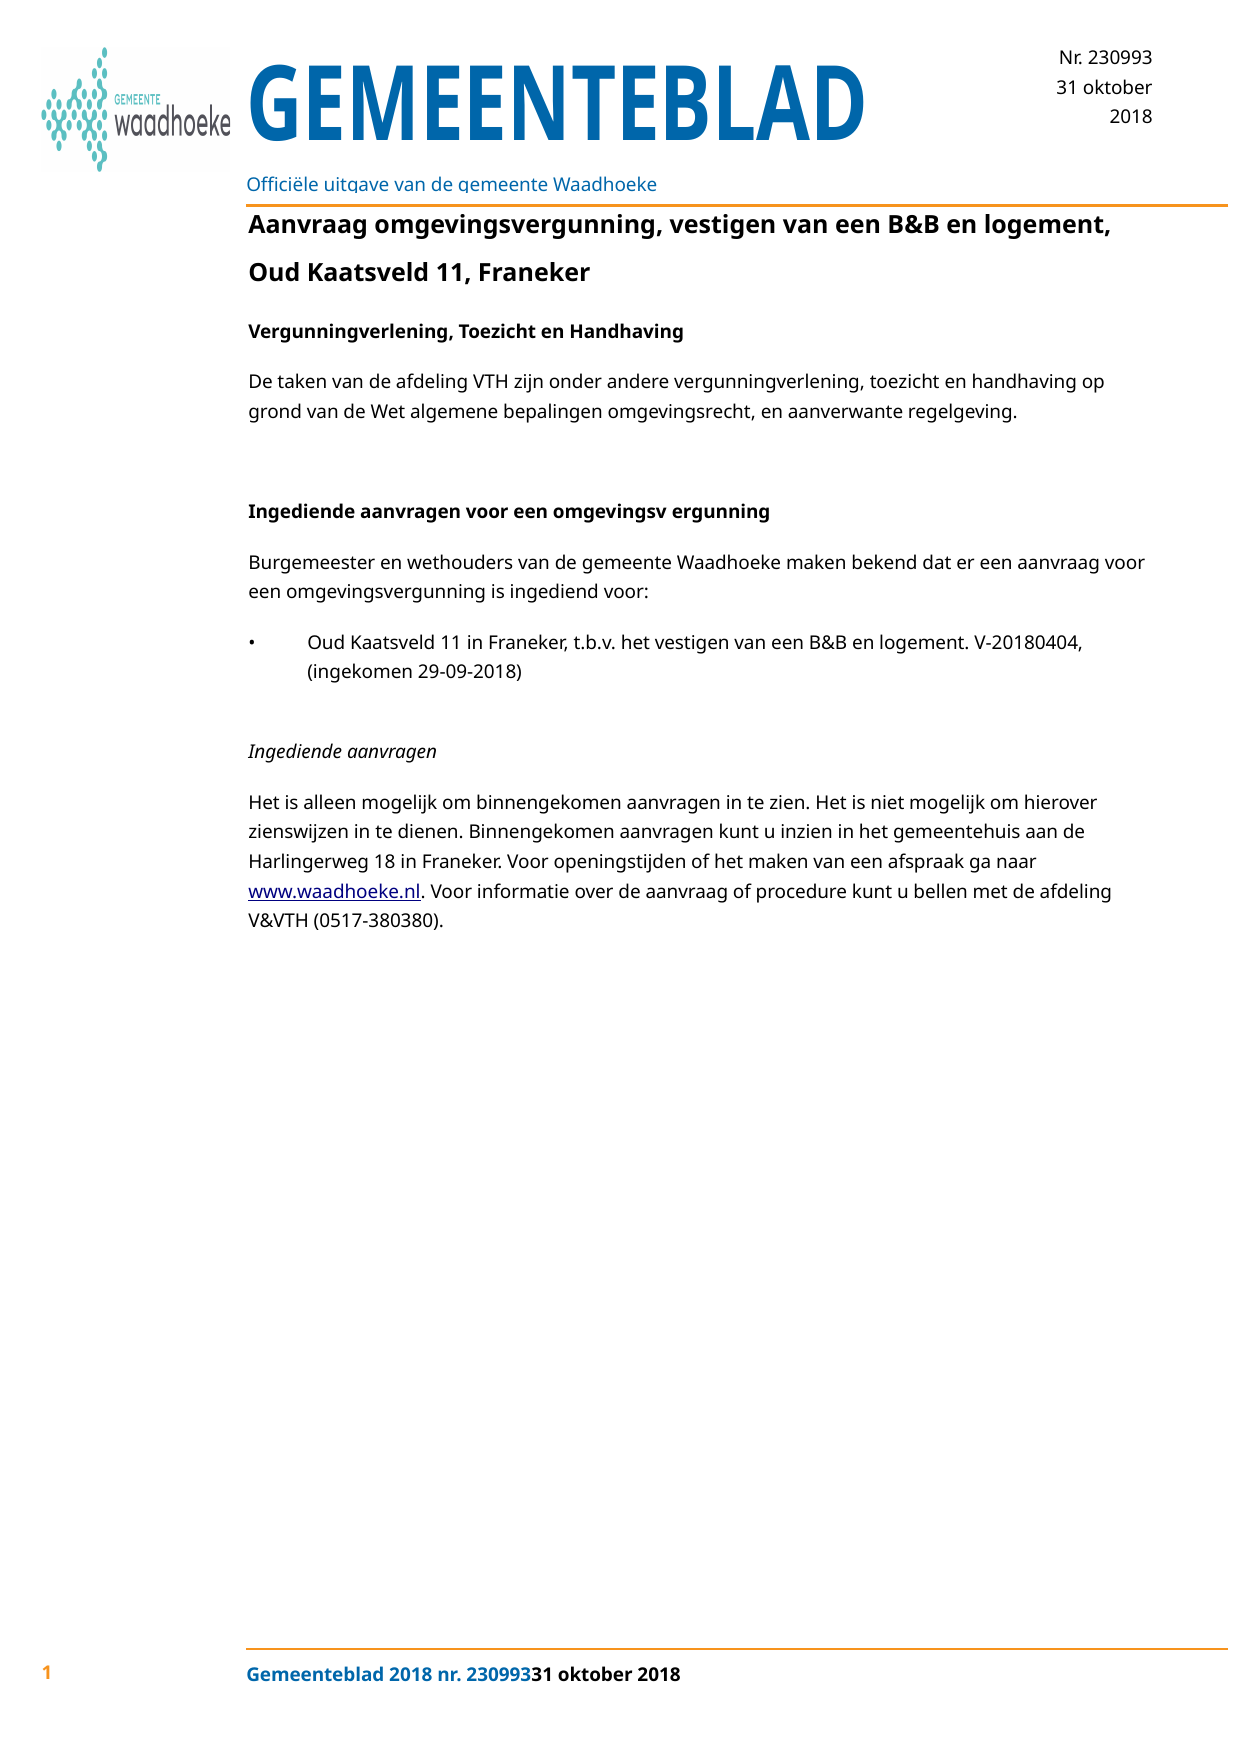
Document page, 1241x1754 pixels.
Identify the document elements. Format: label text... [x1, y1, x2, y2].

text Ingediende aanvragen [248, 739, 1152, 764]
text Ingediende aanvragen voor een omgevingsv ergunning [248, 499, 1152, 524]
list Oud Kaatsveld 11 in Franeker, t.b.v. het vestigen van een B&B en logement. V-20180404, (ingekomen 29-09-2018) [248, 629, 1152, 684]
text Vergunningverlening, Toezicht en Handhaving [248, 318, 1152, 344]
text Aanvraag omgevingsvergunning, vestigen van een B&B en logement, Oud Kaatsveld 11, Franeker [248, 207, 1152, 288]
text De taken van de afdeling VTH zijn onder andere vergunningverlening, toezicht en handhaving op grond van de Wet algemene bepalingen omgevingsrecht, en aanverwante regelgeving. [248, 368, 1152, 424]
text Burgemeester en wethouders van de gemeente Waadhoeke maken bekend dat er een aanvraag voor een omgevingsvergunning is ingediend voor: [248, 549, 1152, 604]
picture [41, 47, 231, 172]
text Het is alleen mogelijk om binnengekomen aanvragen in te zien. Het is niet mogelijk om hierover zienswijzen in te dienen. Binnengekomen aanvragen kunt u inzien in het gemeentehuis aan de Harlingerweg 18 in Franeker. Voor openingstijden of het maken van een afspraak ga naar www.waadhoeke.nl. Voor informatie over de aanvraag of procedure kunt u bellen met de afdeling V&VTH (0517-380380). [248, 789, 1152, 933]
